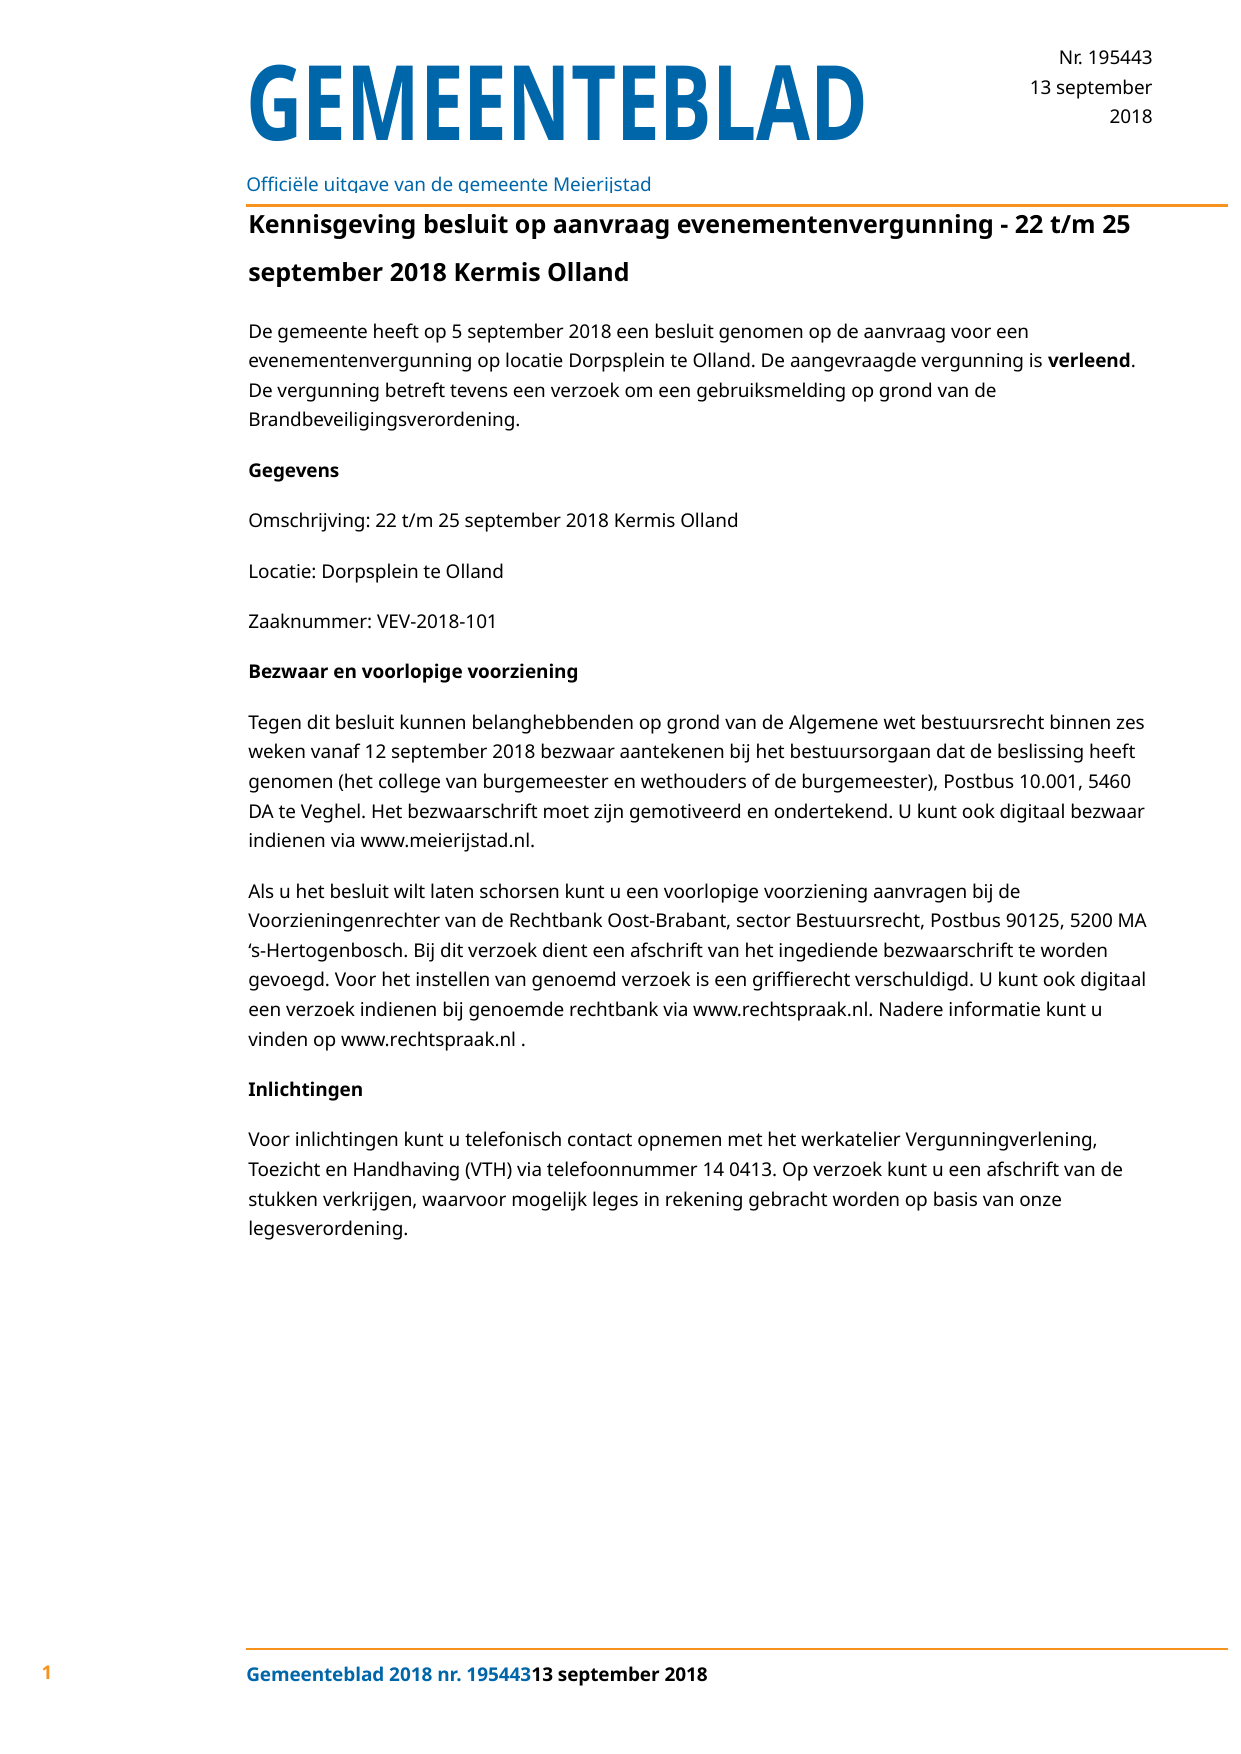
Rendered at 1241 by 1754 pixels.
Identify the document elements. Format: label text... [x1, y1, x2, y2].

text De gemeente heeft op 5 september 2018 een besluit genomen op de aanvraag voor een evenementenvergunning op locatie Dorpsplein te Olland. De aangevraagde vergunning is verleend. De vergunning betreft tevens een verzoek om een gebruiksmelding op grond van de Brandbeveiligingsverordening. [248, 318, 1152, 432]
text Locatie: Dorpsplein te Olland [248, 558, 1152, 584]
text Als u het besluit wilt laten schorsen kunt u een voorlopige voorziening aanvragen bij de Voorzieningenrechter van de Rechtbank Oost-Brabant, sector Bestuursrecht, Postbus 90125, 5200 MA ‘s-Hertogenbosch. Bij dit verzoek dient een afschrift van het ingediende bezwaarschrift te worden gevoegd. Voor het instellen van genoemd verzoek is een griffierecht verschuldigd. U kunt ook digitaal een verzoek indienen bij genoemde rechtbank via www.rechtspraak.nl. Nadere informatie kunt u vinden op www.rechtspraak.nl . [248, 878, 1152, 1052]
text Gegevens [248, 457, 1152, 483]
text Bezwaar en voorlopige voorziening [248, 659, 1152, 684]
text Omschrijving: 22 t/m 25 september 2018 Kermis Olland [248, 507, 1152, 533]
text Zaaknummer: VEV-2018-101 [248, 608, 1152, 634]
text Tegen dit besluit kunnen belanghebbenden op grond van de Algemene wet bestuursrecht binnen zes weken vanaf 12 september 2018 bezwaar aantekenen bij het bestuursorgaan dat de beslissing heeft genomen (het college van burgemeester en wethouders of de burgemeester), Postbus 10.001, 5460 DA te Veghel. Het bezwaarschrift moet zijn gemotiveerd en ondertekend. U kunt ook digitaal bezwaar indienen via www.meierijstad.nl. [248, 709, 1152, 853]
text Kennisgeving besluit op aanvraag evenementenvergunning - 22 t/m 25 september 2018 Kermis Olland [248, 207, 1152, 288]
text Inlichtingen [248, 1076, 1152, 1102]
picture [41, 47, 231, 172]
text Voor inlichtingen kunt u telefonisch contact opnemen met het werkatelier Vergunningverlening, Toezicht en Handhaving (VTH) via telefoonnummer 14 0413. Op verzoek kunt u een afschrift van de stukken verkrijgen, waarvoor mogelijk leges in rekening gebracht worden op basis van onze legesverordening. [248, 1127, 1152, 1241]
